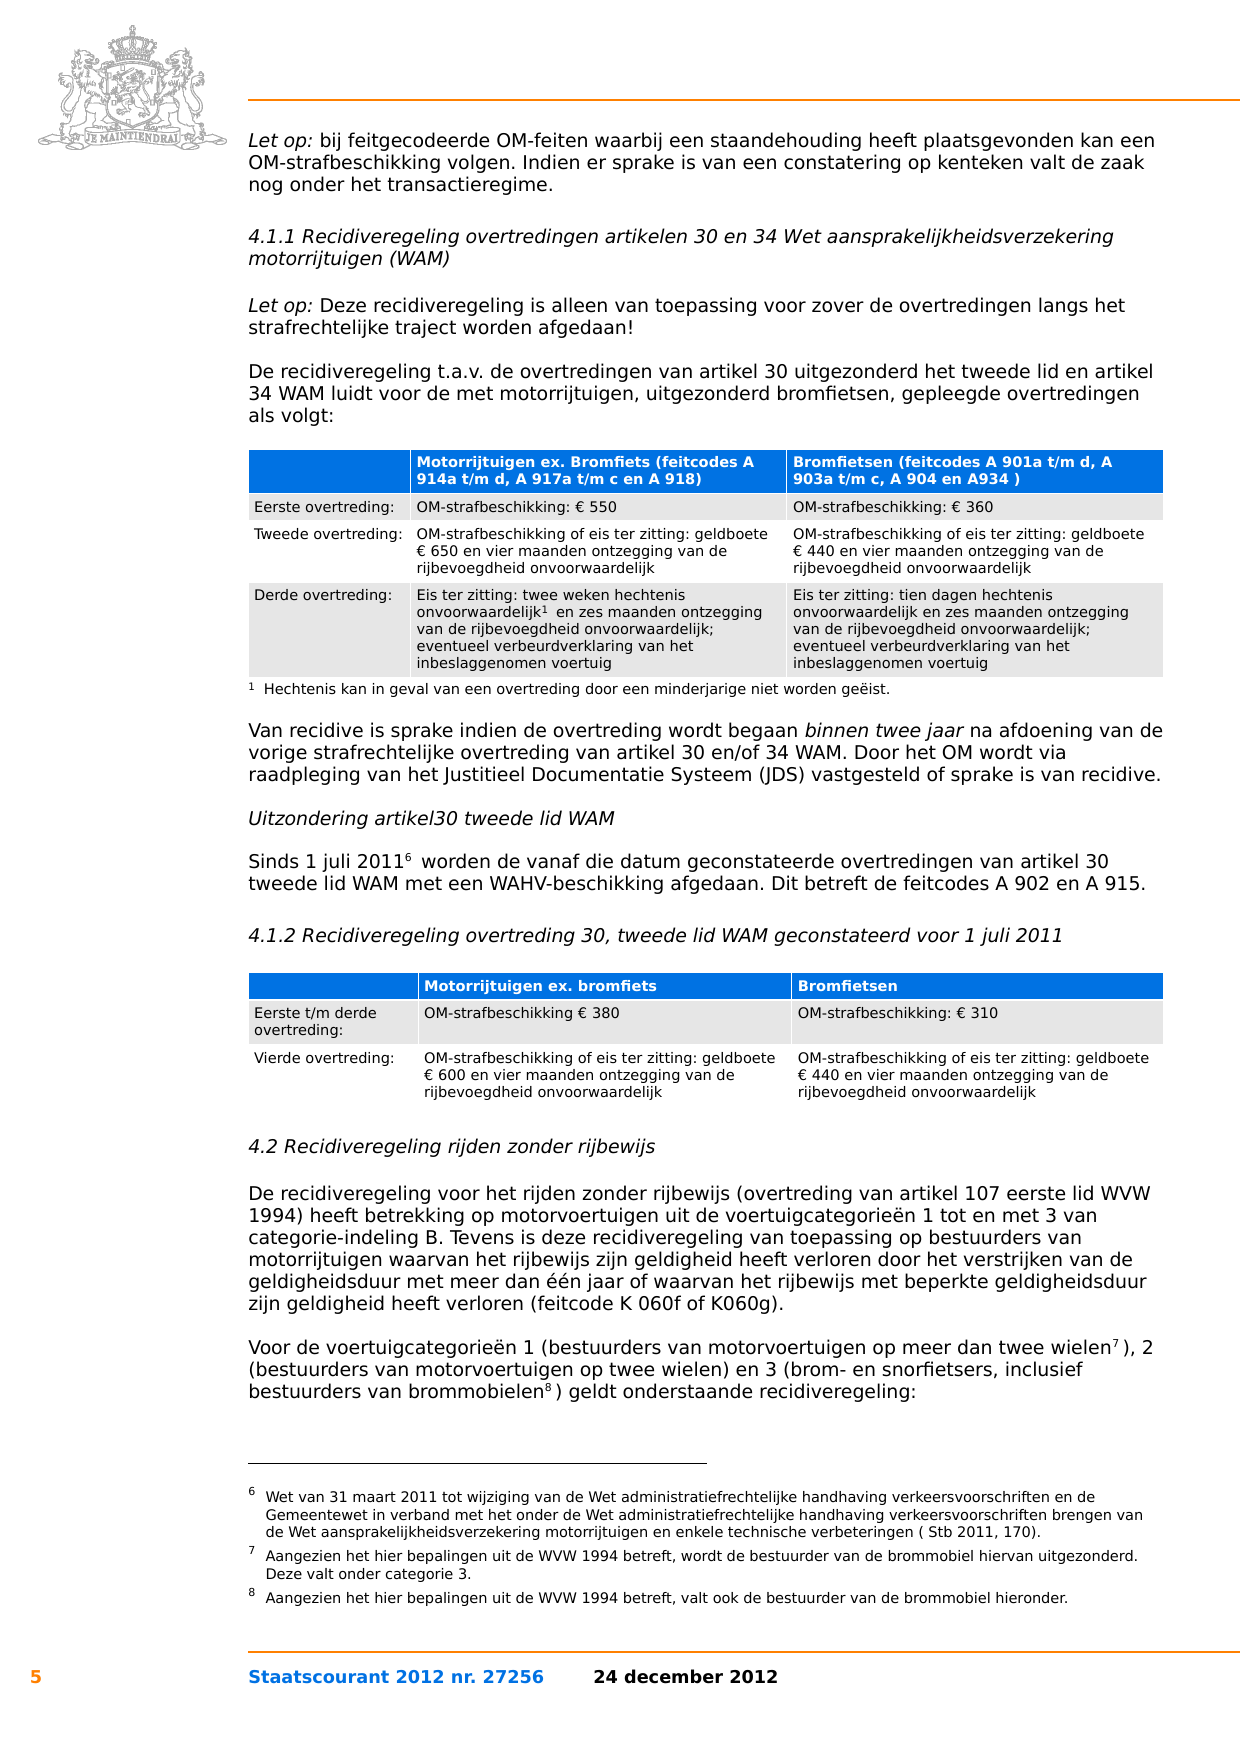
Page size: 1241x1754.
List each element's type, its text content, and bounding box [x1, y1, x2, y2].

table_cell Eis ter zitting: tien dagen hechtenis onvoorwaardelijk en zes maanden ontzegging van de rijbevoegdheid onvoorwaardelijk; eventueel verbeurdverklaring van het inbeslaggenomen voertuig [787, 583, 1163, 677]
table_header Bromfietsen (feitcodes A 901a t/m d, A 903a t/m c, A 904 en A934 ) [787, 450, 1163, 493]
text De recidiveregeling t.a.v. de overtredingen van artikel 30 uitgezonderd het tweede lid en artikel 34 WAM luidt voor de met motorrijtuigen, uitgezonderd bromfietsen, gepleegde overtredingen als volgt: [248, 361, 1163, 427]
table_cell OM-strafbeschikking: € 550 [411, 494, 786, 520]
text Aangezien het hier bepalingen uit de WVW 1994 betreft, valt ook de bestuurder van de brommobiel hieronder. [248, 1586, 1163, 1608]
table_cell Vierde overtreding: [249, 1045, 418, 1105]
subtitle Uitzondering artikel30 tweede lid WAM [248, 807, 1163, 829]
picture [38, 25, 227, 150]
table_header [249, 450, 410, 493]
table_cell 1 Hechtenis kan in geval van een overtreding door een minderjarige niet worden geëist. [248, 678, 1163, 698]
subtitle 4.1.2 Recidiveregeling overtreding 30, tweede lid WAM geconstateerd voor 1 juli 2011 [248, 925, 1163, 947]
text Van recidive is sprake indien de overtreding wordt begaan binnen twee jaar na afdoening van de vorige strafrechtelijke overtreding van artikel 30 en/of 34 WAM. Door het OM wordt via raadpleging van het Justitieel Documentatie Systeem (JDS) vastgesteld of sprake is van recidive. [248, 719, 1163, 786]
table_header Motorrijtuigen ex. bromfiets [419, 973, 791, 999]
table_cell Derde overtreding: [249, 583, 410, 677]
table_header Motorrijtuigen ex. Bromfiets (feitcodes A 914a t/m d, A 917a t/m c en A 918) [411, 450, 786, 493]
table_cell OM-strafbeschikking: € 360 [787, 494, 1163, 520]
text Let op: Deze recidiveregeling is alleen van toepassing voor zover de overtredingen langs het strafrechtelijke traject worden afgedaan! [248, 295, 1163, 339]
table_cell OM-strafbeschikking € 380 [419, 1001, 791, 1044]
table_cell Eerste t/m derde overtreding: [249, 1001, 418, 1044]
table_header [249, 973, 418, 999]
text Sinds 1 juli 2011 worden de vanaf die datum geconstateerde overtredingen van artikel 30 tweede lid WAM met een WAHV-beschikking afgedaan. Dit betreft de feitcodes A 902 en A 915. [248, 851, 1163, 895]
table_cell OM-strafbeschikking of eis ter zitting: geldboete € 440 en vier maanden ontzegging van de rijbevoegdheid onvoorwaardelijk [792, 1045, 1163, 1105]
table_cell OM-strafbeschikking of eis ter zitting: geldboete € 650 en vier maanden ontzegging van de rijbevoegdheid onvoorwaardelijk [411, 521, 786, 582]
table_cell OM-strafbeschikking of eis ter zitting: geldboete € 600 en vier maanden ontzegging van de rijbevoegdheid onvoorwaardelijk [419, 1045, 791, 1105]
text Wet van 31 maart 2011 tot wijziging van de Wet administratiefrechtelijke handhaving verkeersvoorschriften en de Gemeentewet in verband met het onder de Wet administratiefrechtelijke handhaving verkeersvoorschriften brengen van de Wet aansprakelijkheidsverzekering motorrijtuigen en enkele technische verbeteringen ( Stb 2011, 170). [248, 1485, 1163, 1541]
text Aangezien het hier bepalingen uit de WVW 1994 betreft, wordt de bestuurder van de brommobiel hiervan uitgezonderd. Deze valt onder categorie 3. [248, 1544, 1163, 1583]
table_cell OM-strafbeschikking: € 310 [792, 1001, 1163, 1044]
subtitle 4.1.1 Recidiveregeling overtredingen artikelen 30 en 34 Wet aansprakelijkheidsverzekering motorrijtuigen (WAM) [248, 226, 1163, 270]
table_cell Eis ter zitting: twee weken hechtenis onvoorwaardelijk1 en zes maanden ontzegging van de rijbevoegdheid onvoorwaardelijk; eventueel verbeurdverklaring van het inbeslaggenomen voertuig [411, 583, 786, 677]
table_cell OM-strafbeschikking of eis ter zitting: geldboete € 440 en vier maanden ontzegging van de rijbevoegdheid onvoorwaardelijk [787, 521, 1163, 582]
table_cell Tweede overtreding: [249, 521, 410, 582]
table_header Bromfietsen [792, 973, 1163, 999]
table_cell Eerste overtreding: [249, 494, 410, 520]
text De recidiveregeling voor het rijden zonder rijbewijs (overtreding van artikel 107 eerste lid WVW 1994) heeft betrekking op motorvoertuigen uit de voertuigcategorieën 1 tot en met 3 van categorie-indeling B. Tevens is deze recidiveregeling van toepassing op bestuurders van motorrijtuigen waarvan het rijbewijs zijn geldigheid heeft verloren door het verstrijken van de geldigheidsduur met meer dan één jaar of waarvan het rijbewijs met beperkte geldigheidsduur zijn geldigheid heeft verloren (feitcode K 060f of K060g). [248, 1183, 1163, 1315]
subtitle 4.2 Recidiveregeling rijden zonder rijbewijs [248, 1136, 1163, 1158]
text Let op: bij feitgecodeerde OM-feiten waarbij een staandehouding heeft plaatsgevonden kan een OM-strafbeschikking volgen. Indien er sprake is van een constatering op kenteken valt de zaak nog onder het transactieregime. [248, 130, 1163, 196]
text Voor de voertuigcategorieën 1 (bestuurders van motorvoertuigen op meer dan twee wielen), 2 (bestuurders van motorvoertuigen op twee wielen) en 3 (brom- en snorfietsers, inclusief bestuurders van brommobielen) geldt onderstaande recidiveregeling: [248, 1337, 1163, 1403]
